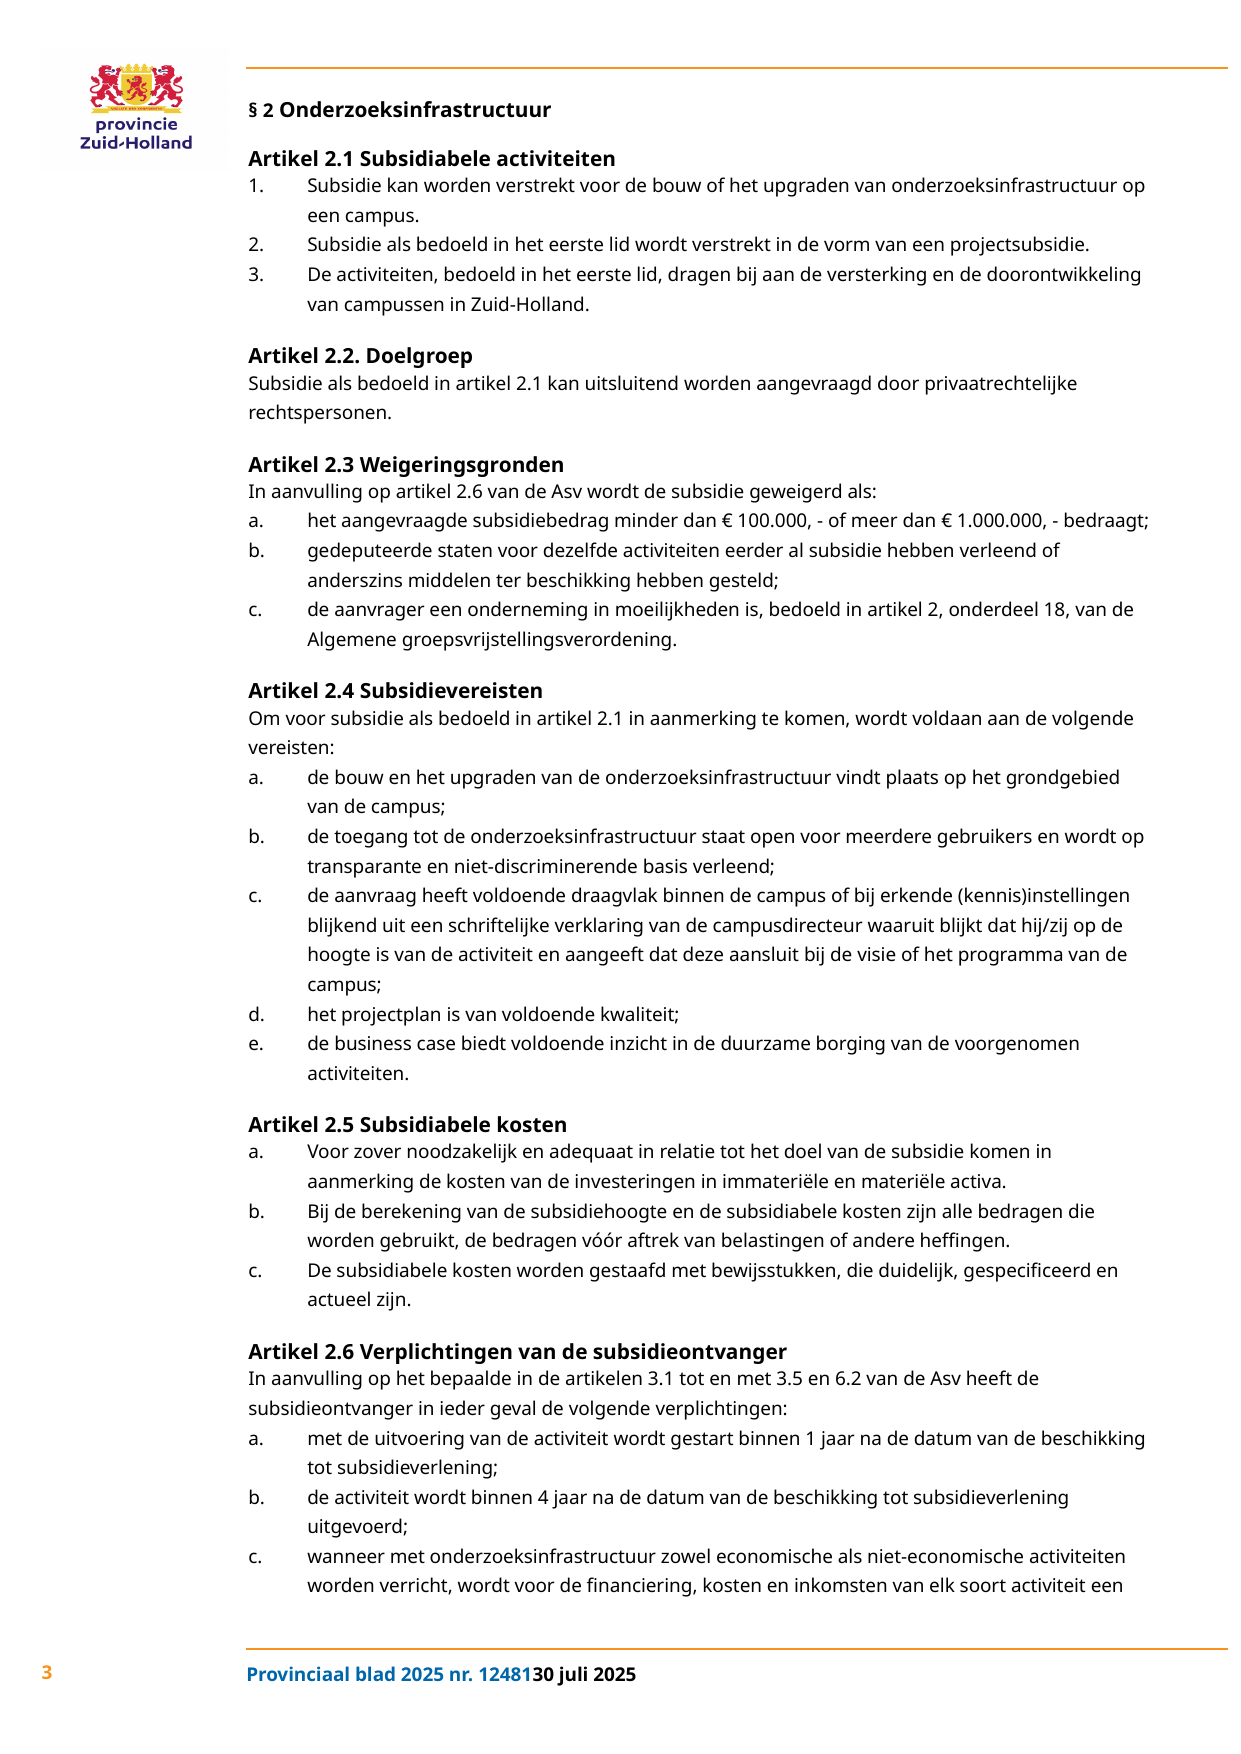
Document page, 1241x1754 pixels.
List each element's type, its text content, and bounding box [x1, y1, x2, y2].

list gedeputeerde staten voor dezelfde activiteiten eerder al subsidie hebben verleend of anderszins middelen ter beschikking hebben gesteld; [248, 537, 1152, 593]
text Artikel 2.1 Subsidiabele activiteiten [248, 144, 1152, 172]
list de toegang tot de onderzoeksinfrastructuur staat open voor meerdere gebruikers en wordt op transparante en niet-discriminerende basis verleend; [248, 823, 1152, 878]
text Artikel 2.4 Subsidievereisten [248, 676, 1152, 705]
text Artikel 2.5 Subsidiabele kosten [248, 1110, 1152, 1139]
text In aanvulling op het bepaalde in de artikelen 3.1 tot en met 3.5 en 6.2 van de Asv heeft de subsidieontvanger in ieder geval de volgende verplichtingen: [248, 1366, 1152, 1421]
list Subsidie kan worden verstrekt voor de bouw of het upgraden van onderzoeksinfrastructuur op een campus. [248, 172, 1152, 228]
text Om voor subsidie als bedoeld in artikel 2.1 in aanmerking te komen, wordt voldaan aan de volgende vereisten: [248, 705, 1152, 760]
list het aangevraagde subsidiebedrag minder dan € 100.000, - of meer dan € 1.000.000, - bedraagt; [248, 508, 1152, 533]
list met de uitvoering van de activiteit wordt gestart binnen 1 jaar na de datum van de beschikking tot subsidieverlening; [248, 1425, 1152, 1480]
list wanneer met onderzoeksinfrastructuur zowel economische als niet-economische activiteiten worden verricht, wordt voor de financiering, kosten en inkomsten van elk soort activiteit een [248, 1543, 1152, 1598]
list het projectplan is van voldoende kwaliteit; [248, 1001, 1152, 1026]
list de business case biedt voldoende inzicht in de duurzame borging van de voorgenomen activiteiten. [248, 1030, 1152, 1086]
text Artikel 2.6 Verplichtingen van de subsidieontvanger [248, 1337, 1152, 1366]
list de aanvraag heeft voldoende draagvlak binnen de campus of bij erkende (kennis)instellingen blijkend uit een schriftelijke verklaring van de campusdirecteur waaruit blijkt dat hij/zij op de hoogte is van de activiteit en aangeeft dat deze aansluit bij de visie of het programma van de campus; [248, 882, 1152, 997]
list De activiteiten, bedoeld in het eerste lid, dragen bij aan de versterking en de doorontwikkeling van campussen in Zuid-Holland. [248, 261, 1152, 317]
text In aanvulling op artikel 2.6 van de Asv wordt de subsidie geweigerd als: [248, 478, 1152, 504]
list de aanvrager een onderneming in moeilijkheden is, bedoeld in artikel 2, onderdeel 18, van de Algemene groepsvrijstellingsverordening. [248, 596, 1152, 652]
list De subsidiabele kosten worden gestaafd met bewijsstukken, die duidelijk, gespecificeerd en actueel zijn. [248, 1257, 1152, 1312]
text § 2 Onderzoeksinfrastructuur [248, 95, 1152, 123]
list Bij de berekening van de subsidiehoogte en de subsidiabele kosten zijn alle bedragen die worden gebruikt, de bedragen vóór aftrek van belastingen of andere heffingen. [248, 1198, 1152, 1253]
list Subsidie als bedoeld in het eerste lid wordt verstrekt in de vorm van een projectsubsidie. [248, 232, 1152, 257]
list de activiteit wordt binnen 4 jaar na de datum van de beschikking tot subsidieverlening uitgevoerd; [248, 1484, 1152, 1539]
picture [41, 47, 231, 172]
list de bouw en het upgraden van de onderzoeksinfrastructuur vindt plaats op het grondgebied van de campus; [248, 764, 1152, 819]
text Artikel 2.2. Doelgroep [248, 341, 1152, 370]
list Voor zover noodzakelijk en adequaat in relatie tot het doel van de subsidie komen in aanmerking de kosten van de investeringen in immateriële en materiële activa. [248, 1139, 1152, 1194]
text Subsidie als bedoeld in artikel 2.1 kan uitsluitend worden aangevraagd door privaatrechtelijke rechtspersonen. [248, 370, 1152, 425]
text Artikel 2.3 Weigeringsgronden [248, 450, 1152, 478]
